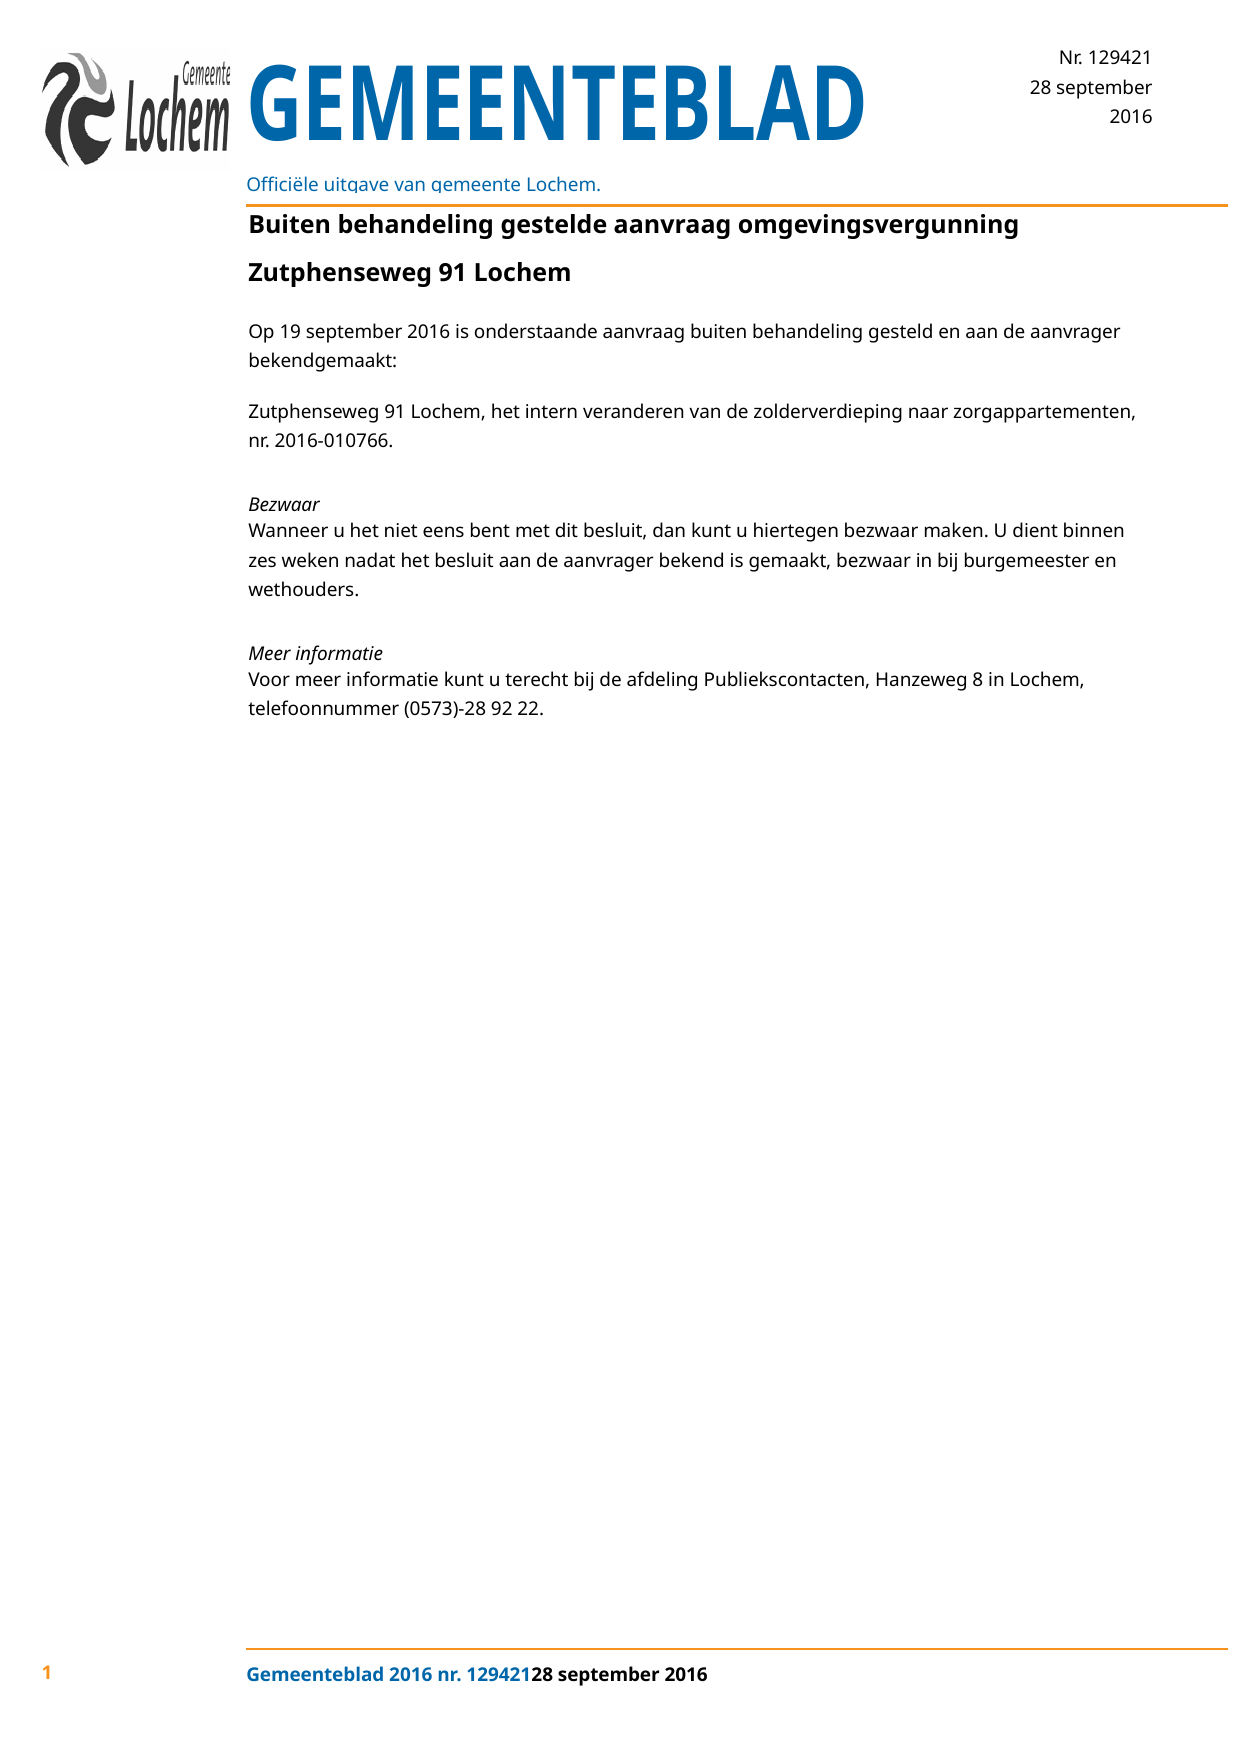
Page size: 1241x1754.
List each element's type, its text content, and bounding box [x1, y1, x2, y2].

text Buiten behandeling gestelde aanvraag omgevingsvergunning Zutphenseweg 91 Lochem [248, 207, 1152, 288]
text Meer informatie [248, 640, 1152, 666]
text Voor meer informatie kunt u terecht bij de afdeling Publiekscontacten, Hanzeweg 8 in Lochem, telefoonnummer (0573)-28 92 22. [248, 666, 1152, 721]
text Zutphenseweg 91 Lochem, het intern veranderen van de zolderverdieping naar zorgappartementen, nr. 2016-010766. [248, 398, 1152, 453]
text Bezwaar [248, 491, 1152, 517]
text Wanneer u het niet eens bent met dit besluit, dan kunt u hiertegen bezwaar maken. U dient binnen zes weken nadat het besluit aan de aanvrager bekend is gemaakt, bezwaar in bij burgemeester en wethouders. [248, 517, 1152, 602]
picture [41, 47, 231, 172]
text Op 19 september 2016 is onderstaande aanvraag buiten behandeling gesteld en aan de aanvrager bekendgemaakt: [248, 318, 1152, 373]
